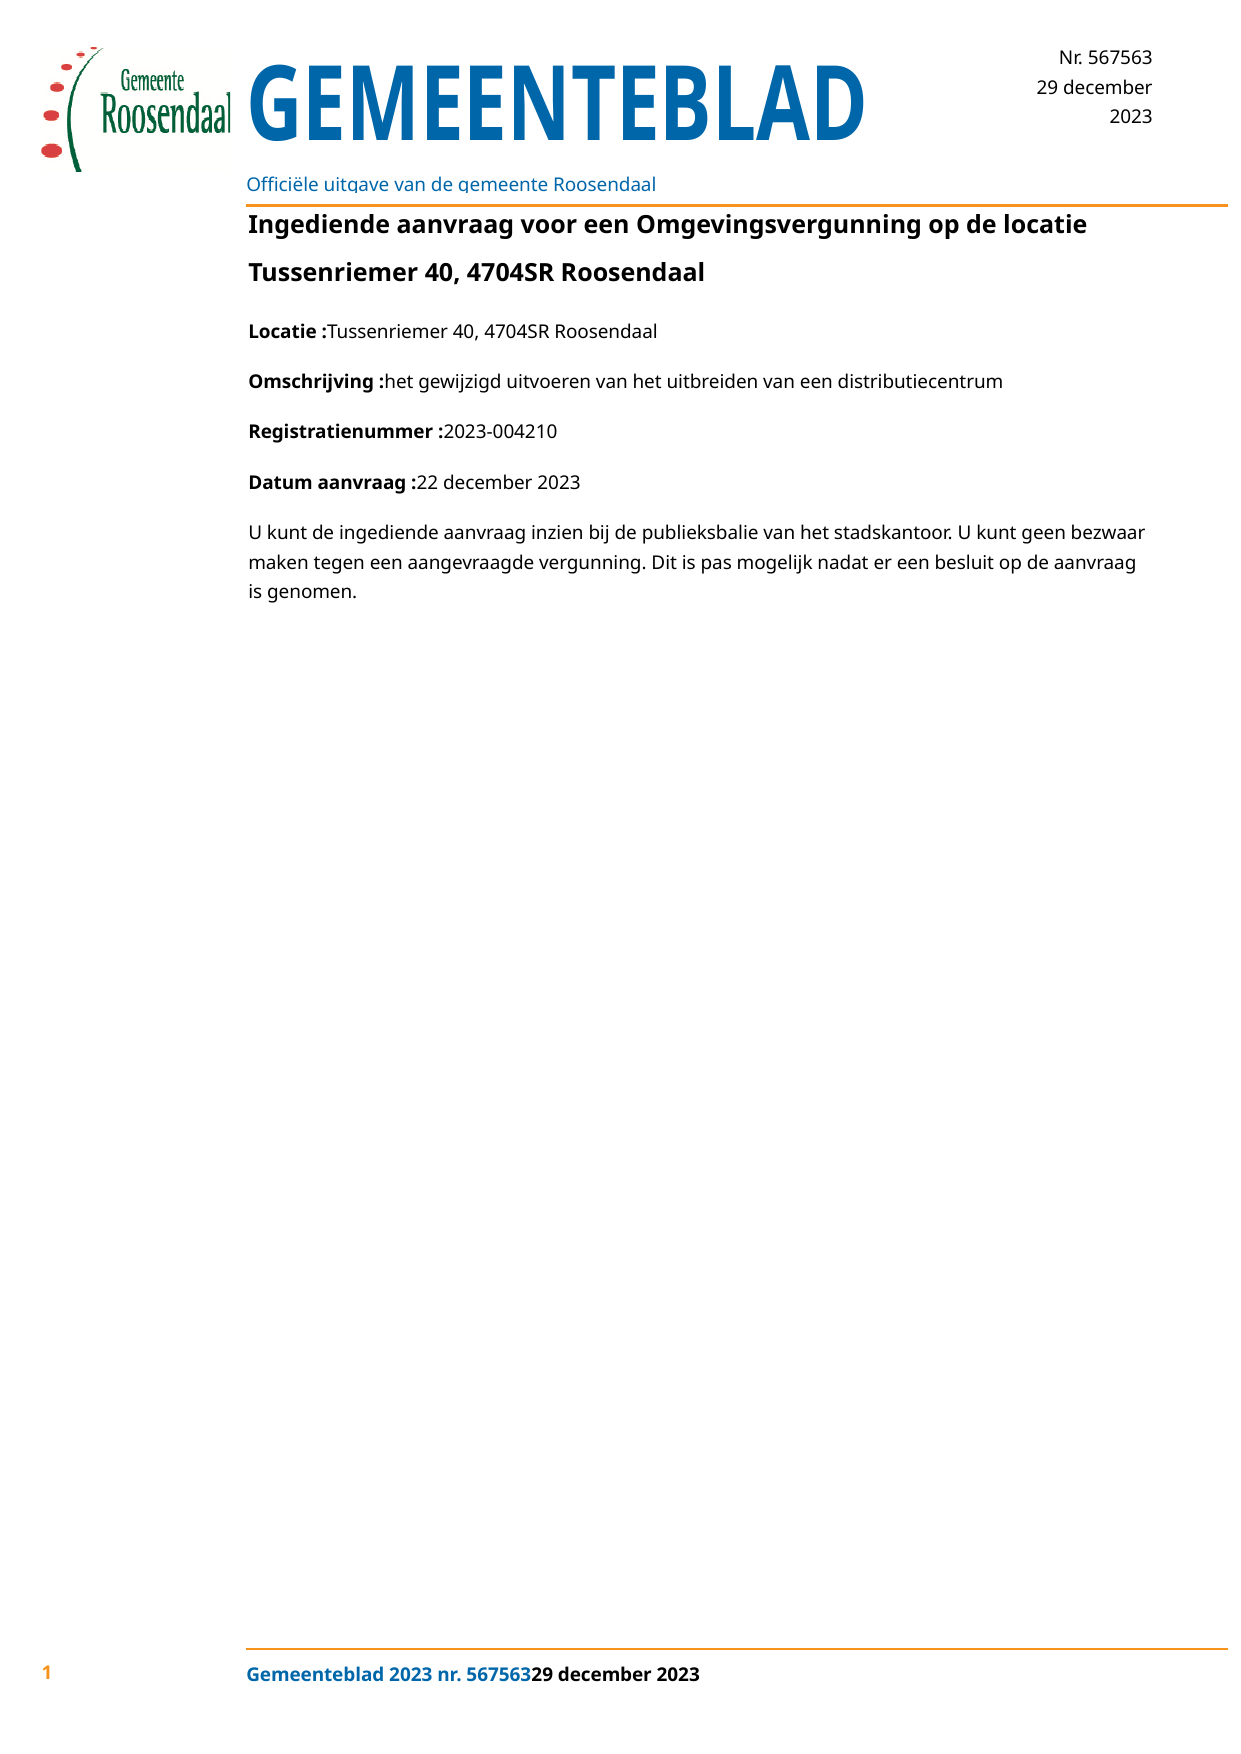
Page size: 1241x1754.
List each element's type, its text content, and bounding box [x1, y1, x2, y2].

picture [41, 47, 231, 172]
text U kunt de ingediende aanvraag inzien bij de publieksbalie van het stadskantoor. U kunt geen bezwaar maken tegen een aangevraagde vergunning. Dit is pas mogelijk nadat er een besluit op de aanvraag is genomen. [248, 519, 1152, 604]
text Locatie :Tussenriemer 40, 4704SR Roosendaal [248, 318, 1152, 344]
text Datum aanvraag :22 december 2023 [248, 469, 1152, 495]
text Omschrijving :het gewijzigd uitvoeren van het uitbreiden van een distributiecentrum [248, 368, 1152, 394]
text Ingediende aanvraag voor een Omgevingsvergunning op de locatie Tussenriemer 40, 4704SR Roosendaal [248, 207, 1152, 288]
text Registratienummer :2023-004210 [248, 419, 1152, 444]
